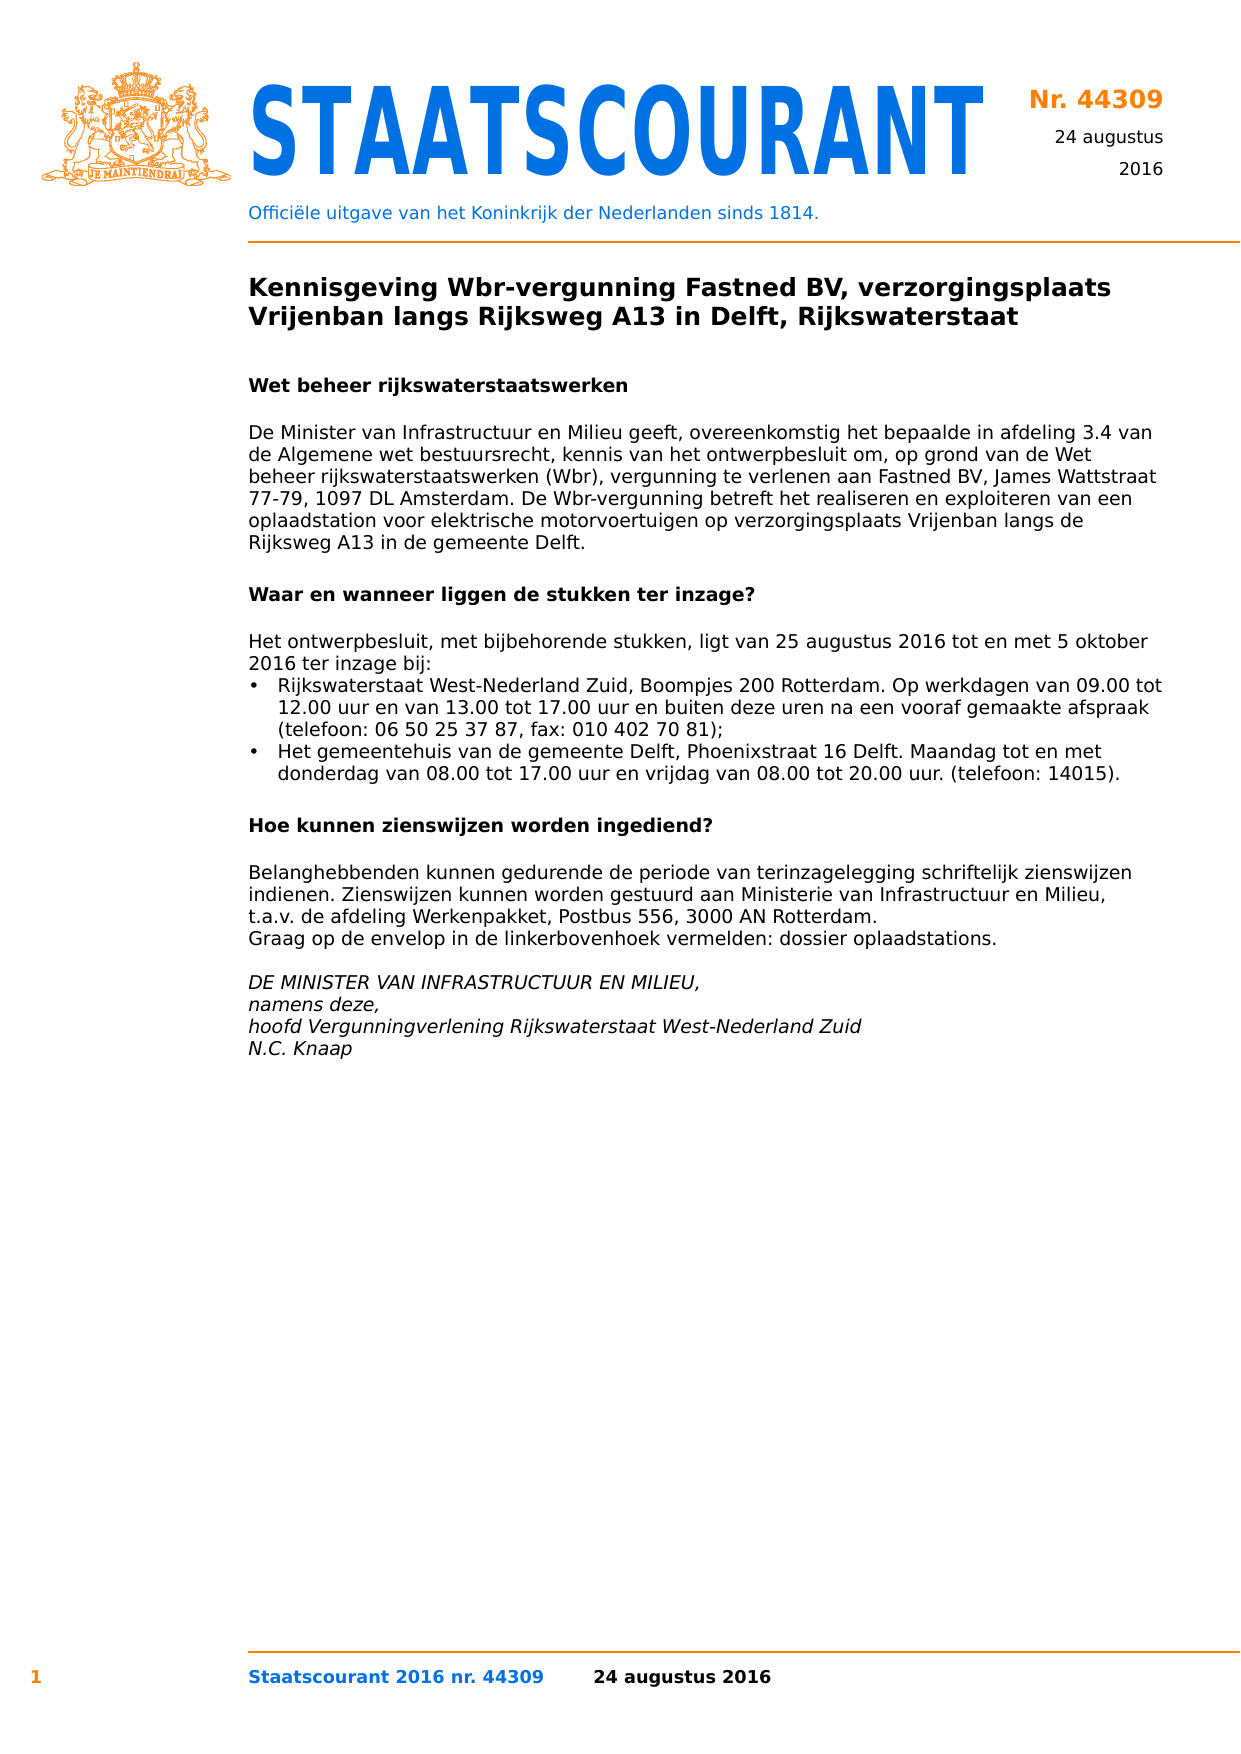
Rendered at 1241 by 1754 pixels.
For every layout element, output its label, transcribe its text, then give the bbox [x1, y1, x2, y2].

table_header STAATSCOURANT [248, 62, 998, 203]
subtitle Waar en wanneer liggen de stukken ter inzage? [248, 584, 1163, 606]
text Graag op de envelop in de linkerbovenhoek vermelden: dossier oplaadstations. [248, 928, 1163, 950]
text t.a.v. de afdeling Werkenpakket, Postbus 556, 3000 AN Rotterdam. [248, 906, 1163, 928]
text Belanghebbenden kunnen gedurende de periode van terinzagelegging schriftelijk zienswijzen indienen. Zienswijzen kunnen worden gestuurd aan Ministerie van Infrastructuur en Milieu, [248, 862, 1163, 906]
subtitle Hoe kunnen zienswijzen worden ingediend? [248, 815, 1163, 837]
table_header Nr. 44309 [998, 62, 1240, 121]
text • Rijkswaterstaat West-Nederland Zuid, Boompjes 200 Rotterdam. Op werkdagen van 09.00 tot 12.00 uur en van 13.00 tot 17.00 uur en buiten deze uren na een vooraf gemaakte afspraak (telefoon: 06 50 25 37 87, fax: 010 402 70 81); [248, 675, 1163, 741]
subtitle Wet beheer rijkswaterstaatswerken [248, 375, 1163, 397]
subtitle Kennisgeving Wbr-vergunning Fastned BV, verzorgingsplaats Vrijenban langs Rijksweg A13 in Delft, Rijkswaterstaat [248, 273, 1163, 331]
table_cell Officiële uitgave van het Koninkrijk der Nederlanden sinds 1814. [248, 203, 1240, 241]
table_header [25, 62, 248, 241]
text Het ontwerpbesluit, met bijbehorende stukken, ligt van 25 augustus 2016 tot en met 5 oktober 2016 ter inzage bij: [248, 631, 1163, 675]
text DE MINISTER VAN INFRASTRUCTUUR EN MILIEU, namens deze, hoofd Vergunningverlening Rijkswaterstaat West-Nederland Zuid N.C. Knaap [248, 972, 1163, 1059]
table_cell 2016 [998, 153, 1240, 203]
text • Het gemeentehuis van de gemeente Delft, Phoenixstraat 16 Delft. Maandag tot en met donderdag van 08.00 tot 17.00 uur en vrijdag van 08.00 tot 20.00 uur. (telefoon: 14015). [248, 741, 1163, 785]
picture [41, 62, 231, 186]
table_cell 24 augustus [998, 121, 1240, 153]
text De Minister van Infrastructuur en Milieu geeft, overeenkomstig het bepaalde in afdeling 3.4 van de Algemene wet bestuursrecht, kennis van het ontwerpbesluit om, op grond van de Wet beheer rijkswaterstaatswerken (Wbr), vergunning te verlenen aan Fastned BV, James Wattstraat 77-79, 1097 DL Amsterdam. De Wbr-vergunning betreft het realiseren en exploiteren van een oplaadstation voor elektrische motorvoertuigen op verzorgingsplaats Vrijenban langs de Rijksweg A13 in de gemeente Delft. [248, 422, 1163, 554]
